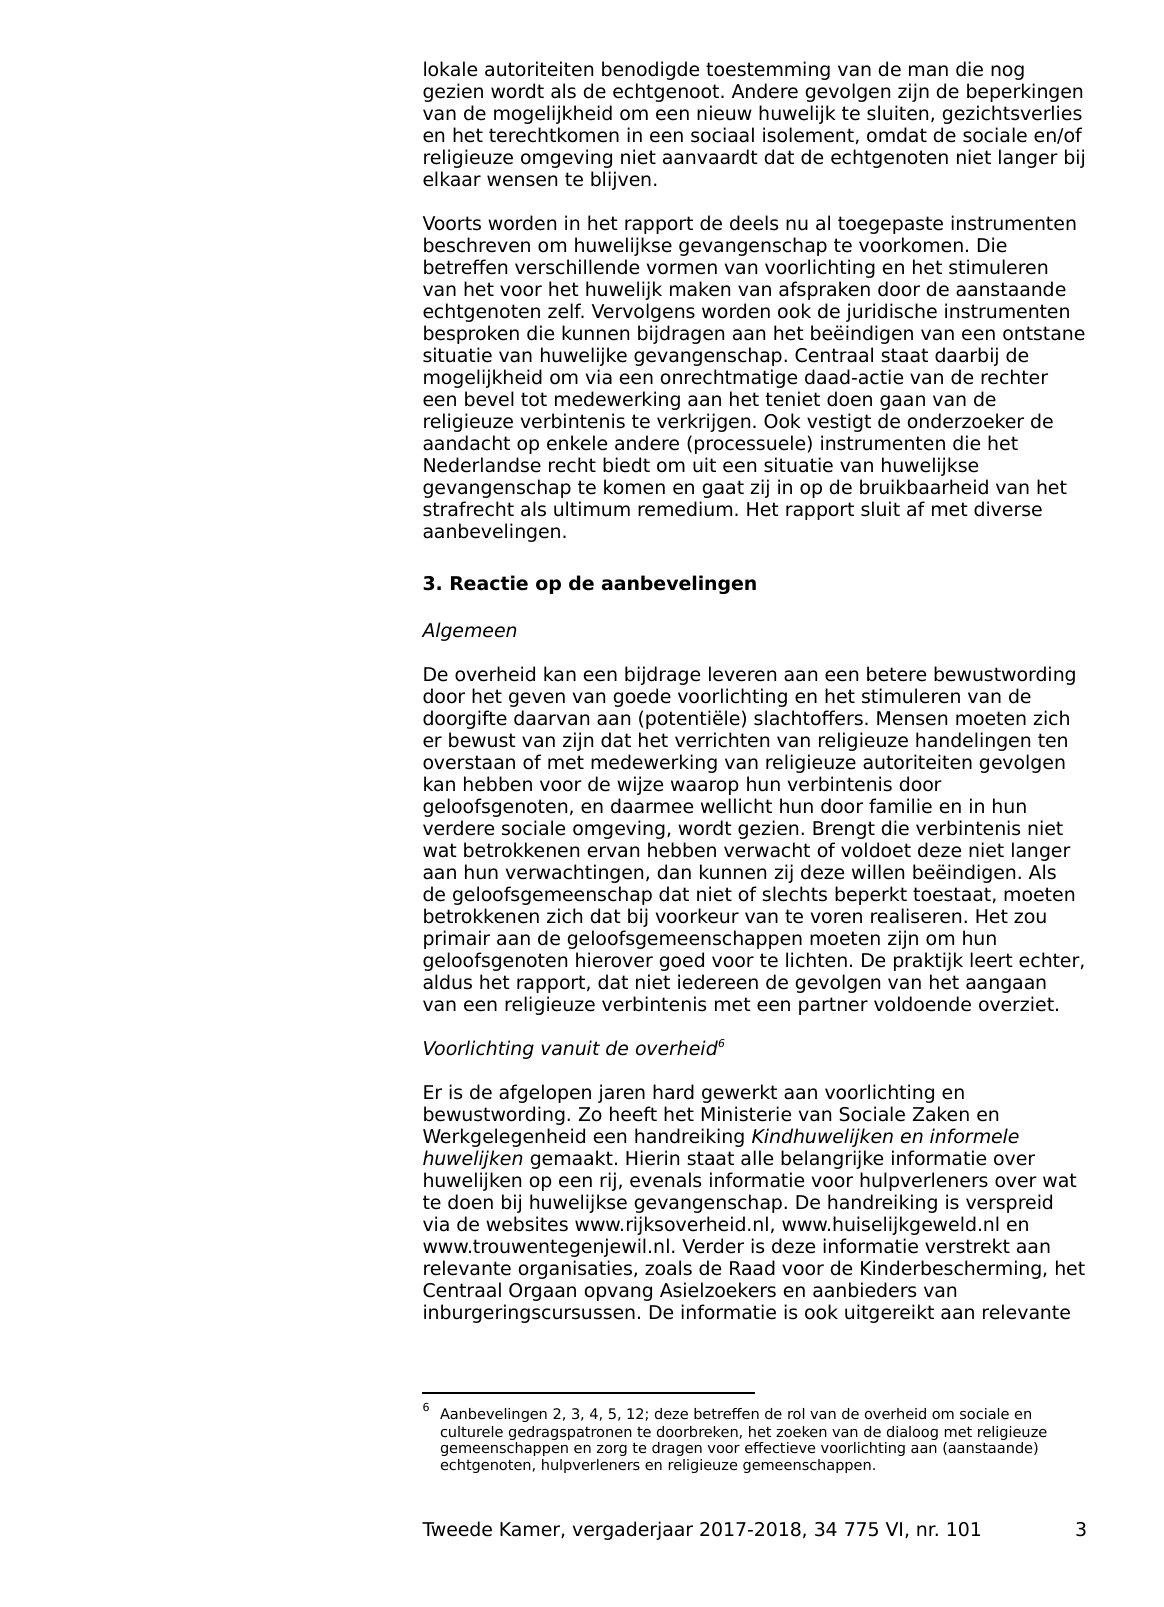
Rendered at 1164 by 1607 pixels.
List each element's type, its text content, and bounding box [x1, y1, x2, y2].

subtitle Voorlichting vanuit de overheid [422, 1038, 1087, 1060]
text De overheid kan een bijdrage leveren aan een betere bewustwording door het geven van goede voorlichting en het stimuleren van de doorgifte daarvan aan (potentiële) slachtoffers. Mensen moeten zich er bewust van zijn dat het verrichten van religieuze handelingen ten overstaan of met medewerking van religieuze autoriteiten gevolgen kan hebben voor de wijze waarop hun verbintenis door geloofsgenoten, en daarmee wellicht hun door familie en in hun verdere sociale omgeving, wordt gezien. Brengt die verbintenis niet wat betrokkenen ervan hebben verwacht of voldoet deze niet langer aan hun verwachtingen, dan kunnen zij deze willen beëindigen. Als de geloofsgemeenschap dat niet of slechts beperkt toestaat, moeten betrokkenen zich dat bij voorkeur van te voren realiseren. Het zou primair aan de geloofsgemeenschappen moeten zijn om hun geloofsgenoten hierover goed voor te lichten. De praktijk leert echter, aldus het rapport, dat niet iedereen de gevolgen van het aangaan van een religieuze verbintenis met een partner voldoende overziet. [422, 664, 1087, 1016]
text lokale autoriteiten benodigde toestemming van de man die nog gezien wordt als de echtgenoot. Andere gevolgen zijn de beperkingen van de mogelijkheid om een nieuw huwelijk te sluiten, gezichtsverlies en het terechtkomen in een sociaal isolement, omdat de sociale en/of religieuze omgeving niet aanvaardt dat de echtgenoten niet langer bij elkaar wensen te blijven. [422, 59, 1087, 191]
text Voorts worden in het rapport de deels nu al toegepaste instrumenten beschreven om huwelijkse gevangenschap te voorkomen. Die betreffen verschillende vormen van voorlichting en het stimuleren van het voor het huwelijk maken van afspraken door de aanstaande echtgenoten zelf. Vervolgens worden ook de juridische instrumenten besproken die kunnen bijdragen aan het beëindigen van een ontstane situatie van huwelijke gevangenschap. Centraal staat daarbij de mogelijkheid om via een onrechtmatige daad-actie van de rechter een bevel tot medewerking aan het teniet doen gaan van de religieuze verbintenis te verkrijgen. Ook vestigt de onderzoeker de aandacht op enkele andere (processuele) instrumenten die het Nederlandse recht biedt om uit een situatie van huwelijkse gevangenschap te komen en gaat zij in op de bruikbaarheid van het strafrecht als ultimum remedium. Het rapport sluit af met diverse aanbevelingen. [422, 213, 1087, 543]
text Er is de afgelopen jaren hard gewerkt aan voorlichting en bewustwording. Zo heeft het Ministerie van Sociale Zaken en Werkgelegenheid een handreiking Kindhuwelijken en informele huwelijken gemaakt. Hierin staat alle belangrijke informatie over huwelijken op een rij, evenals informatie voor hulpverleners over wat te doen bij huwelijkse gevangenschap. De handreiking is verspreid via de websites www.rijksoverheid.nl, www.huiselijkgeweld.nl en www.trouwentegenjewil.nl. Verder is deze informatie verstrekt aan relevante organisaties, zoals de Raad voor de Kinderbescherming, het Centraal Orgaan opvang Asielzoekers en aanbieders van inburgeringscursussen. De informatie is ook uitgereikt aan relevante [422, 1082, 1087, 1324]
subtitle 3. Reactie op de aanbevelingen [422, 573, 1087, 595]
text Aanbevelingen 2, 3, 4, 5, 12; deze betreffen de rol van de overheid om sociale en culturele gedragspatronen te doorbreken, het zoeken van de dialoog met religieuze gemeenschappen en zorg te dragen voor effectieve voorlichting aan (aanstaande) echtgenoten, hulpverleners en religieuze gemeenschappen. [422, 1402, 1087, 1474]
subtitle Algemeen [422, 620, 1087, 642]
